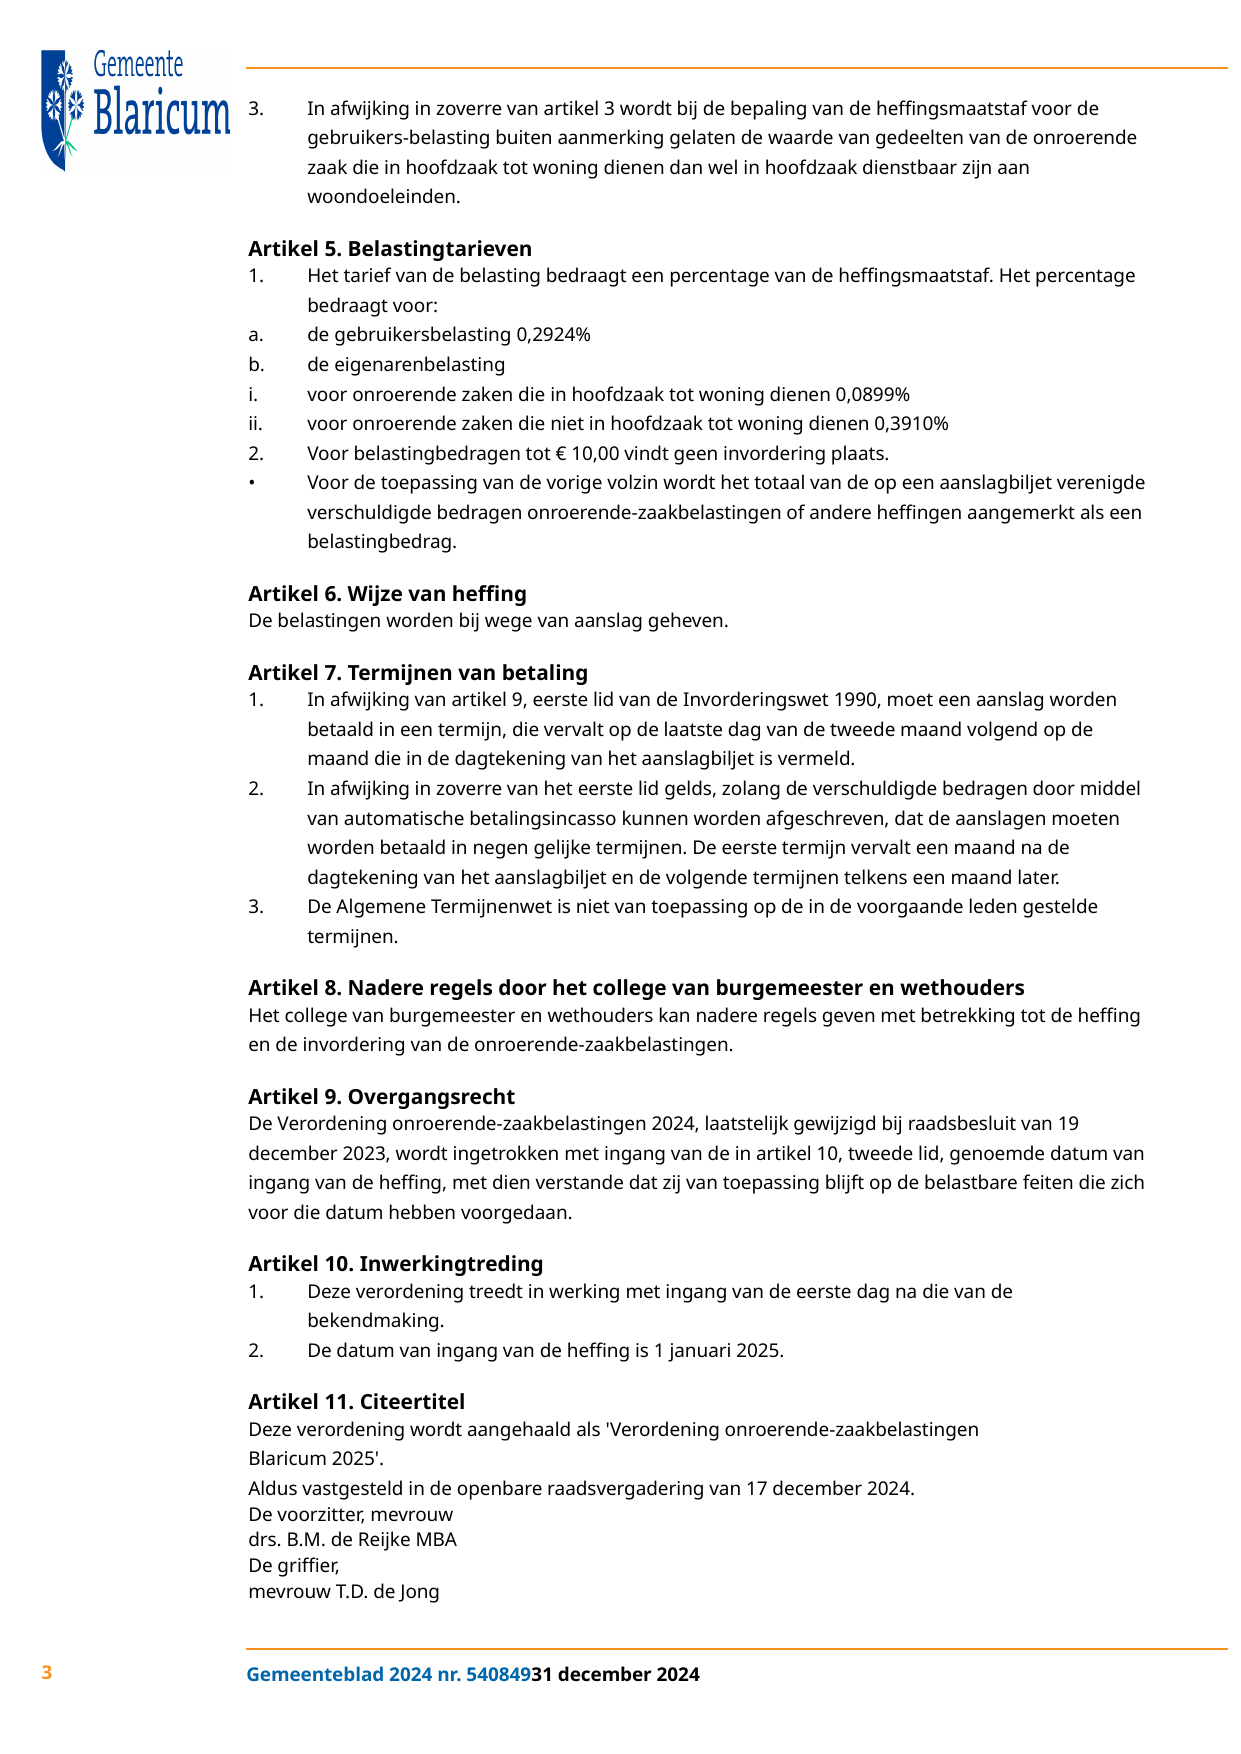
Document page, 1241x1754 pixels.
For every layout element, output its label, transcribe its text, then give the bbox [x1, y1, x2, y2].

list In afwijking in zoverre van het eerste lid gelds, zolang de verschuldigde bedragen door middel van automatische betalingsincasso kunnen worden afgeschreven, dat de aanslagen moeten worden betaald in negen gelijke termijnen. De eerste termijn vervalt een maand na de dagtekening van het aanslagbiljet en de volgende termijnen telkens een maand later. [248, 775, 1152, 889]
text De griffier, [248, 1552, 1152, 1578]
list Deze verordening treedt in werking met ingang van de eerste dag na die van de bekendmaking. [248, 1278, 1152, 1333]
text De Verordening onroerende-zaakbelastingen 2024, laatstelijk gewijzigd bij raadsbesluit van 19 december 2023, wordt ingetrokken met ingang van de in artikel 10, tweede lid, genoemde datum van ingang van de heffing, met dien verstande dat zij van toepassing blijft op de belastbare feiten die zich voor die datum hebben voorgedaan. [248, 1110, 1152, 1225]
list In afwijking in zoverre van artikel 3 wordt bij de bepaling van de heffingsmaatstaf voor de gebruikers-belasting buiten aanmerking gelaten de waarde van gedeelten van de onroerende zaak die in hoofdzaak tot woning dienen dan wel in hoofdzaak dienstbaar zijn aan woondoeleinden. [248, 95, 1152, 209]
list voor onroerende zaken die niet in hoofdzaak tot woning dienen 0,3910% [248, 410, 1152, 436]
list Het tarief van de belasting bedraagt een percentage van de heffingsmaatstaf. Het percentage bedraagt voor: [248, 262, 1152, 318]
text De belastingen worden bij wege van aanslag geheven. [248, 607, 1152, 633]
text De voorzitter, mevrouw [248, 1501, 1152, 1527]
list Voor de toepassing van de vorige volzin wordt het totaal van de op een aanslagbiljet verenigde verschuldigde bedragen onroerende-zaakbelastingen of andere heffingen aangemerkt als een belastingbedrag. [248, 469, 1152, 554]
list De Algemene Termijnenwet is niet van toepassing op de in de voorgaande leden gestelde termijnen. [248, 893, 1152, 949]
text Artikel 9. Overgangsrecht [248, 1082, 1152, 1110]
list In afwijking van artikel 9, eerste lid van de Invorderingswet 1990, moet een aanslag worden betaald in een termijn, die vervalt op de laatste dag van de tweede maand volgend op de maand die in de dagtekening van het aanslagbiljet is vermeld. [248, 686, 1152, 771]
text drs. B.M. de Reijke MBA [248, 1527, 1152, 1552]
list de eigenarenbelasting [248, 351, 1152, 377]
text Artikel 7. Termijnen van betaling [248, 658, 1152, 686]
text Artikel 6. Wijze van heffing [248, 579, 1152, 607]
list Voor belastingbedragen tot € 10,00 vindt geen invordering plaats. [248, 440, 1152, 466]
text Het college van burgemeester en wethouders kan nadere regels geven met betrekking tot de heffing en de invordering van de onroerende-zaakbelastingen. [248, 1002, 1152, 1057]
picture [41, 47, 231, 172]
text Deze verordening wordt aangehaald als 'Verordening onroerende-zaakbelastingen [248, 1416, 1152, 1442]
text Artikel 8. Nadere regels door het college van burgemeester en wethouders [248, 973, 1152, 1002]
list voor onroerende zaken die in hoofdzaak tot woning dienen 0,0899% [248, 381, 1152, 406]
text Aldus vastgesteld in de openbare raadsvergadering van 17 december 2024. [248, 1475, 1152, 1501]
text Artikel 10. Inwerkingtreding [248, 1249, 1152, 1278]
text Artikel 5. Belastingtarieven [248, 234, 1152, 262]
text mevrouw T.D. de Jong [248, 1578, 1152, 1604]
text Blaricum 2025'. [248, 1446, 1152, 1471]
list De datum van ingang van de heffing is 1 januari 2025. [248, 1337, 1152, 1363]
text Artikel 11. Citeertitel [248, 1387, 1152, 1416]
list de gebruikersbelasting 0,2924% [248, 322, 1152, 347]
